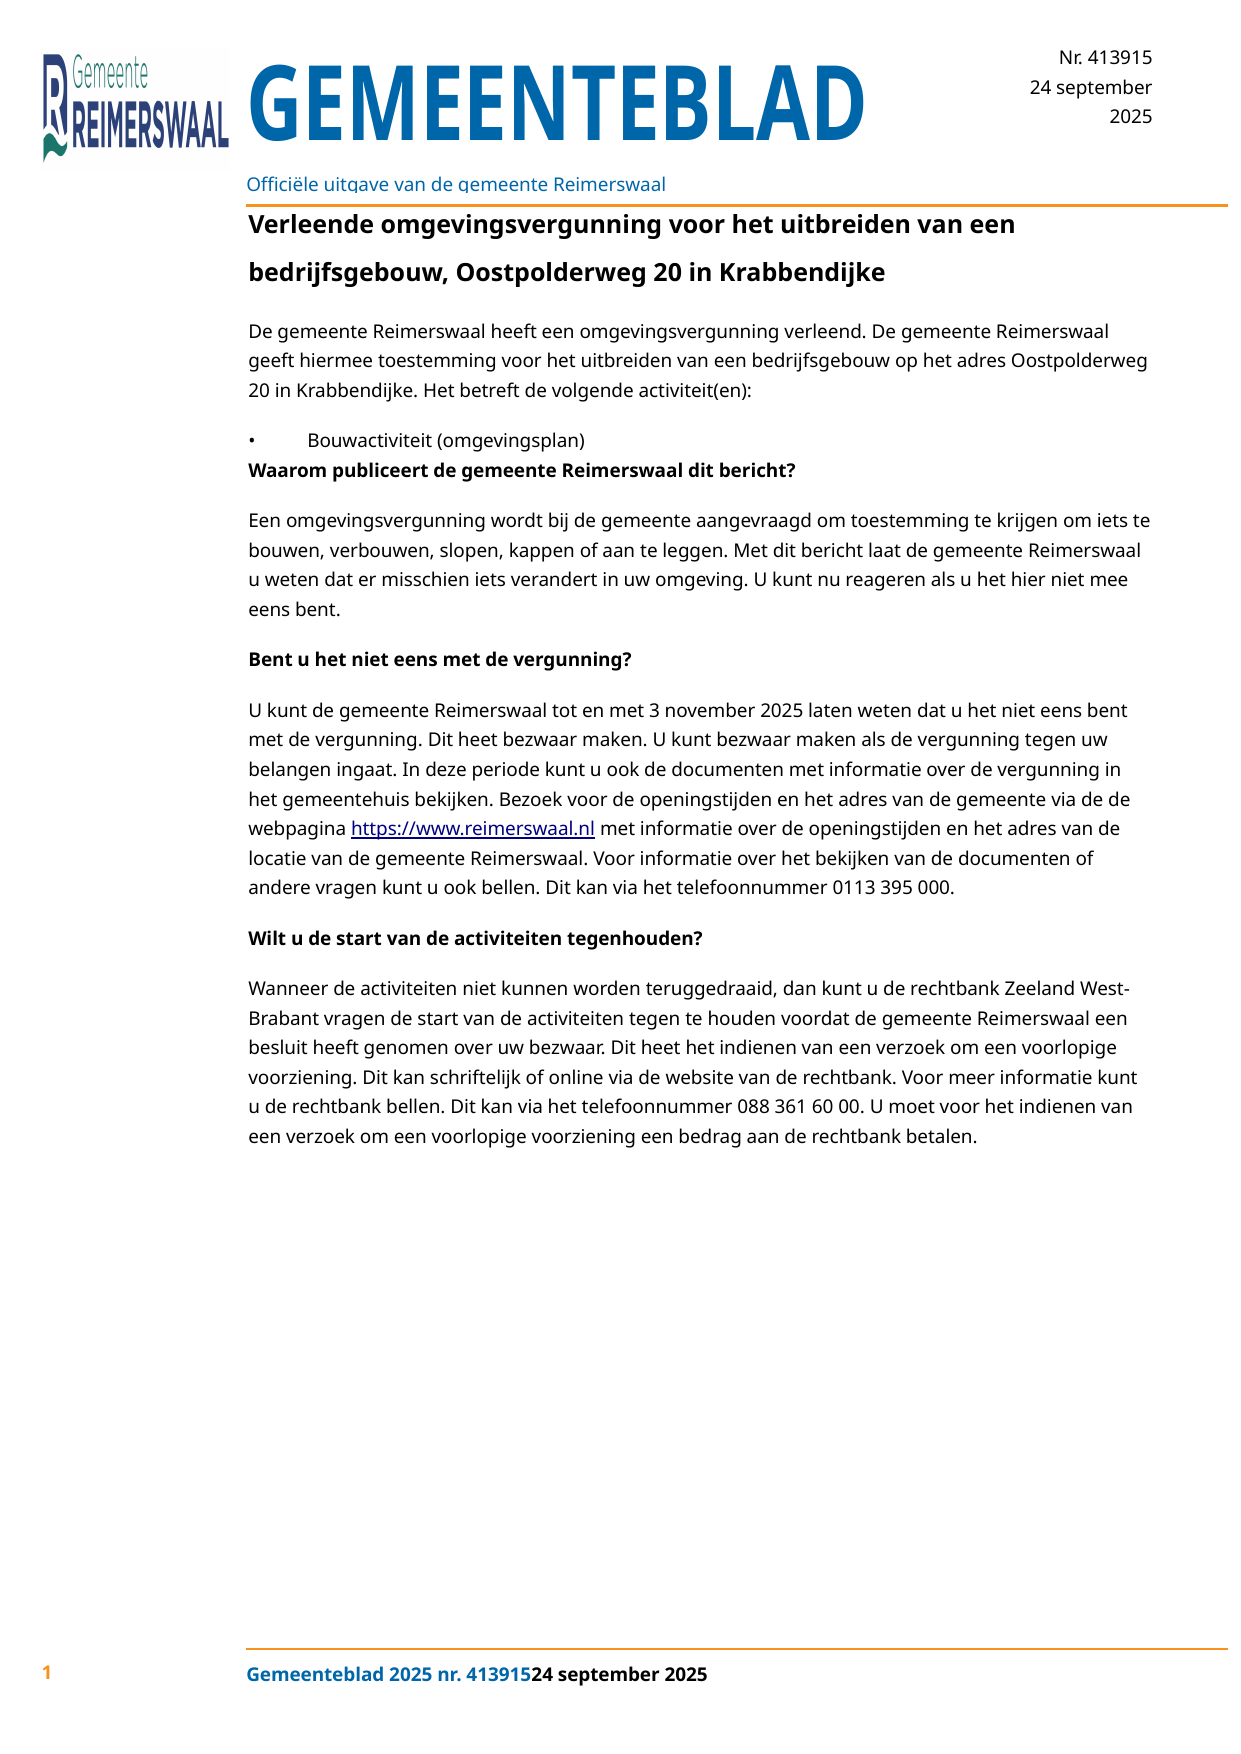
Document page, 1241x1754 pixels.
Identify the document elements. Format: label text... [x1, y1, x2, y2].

text U kunt de gemeente Reimerswaal tot en met 3 november 2025 laten weten dat u het niet eens bent met de vergunning. Dit heet bezwaar maken. U kunt bezwaar maken als de vergunning tegen uw belangen ingaat. In deze periode kunt u ook de documenten met informatie over de vergunning in het gemeentehuis bekijken. Bezoek voor de openingstijden en het adres van de gemeente via de de webpagina https://www.reimerswaal.nl met informatie over de openingstijden en het adres van de locatie van de gemeente Reimerswaal. Voor informatie over het bekijken van de documenten of andere vragen kunt u ook bellen. Dit kan via het telefoonnummer 0113 395 000. [248, 697, 1152, 900]
text Verleende omgevingsvergunning voor het uitbreiden van een bedrijfsgebouw, Oostpolderweg 20 in Krabbendijke [248, 207, 1152, 288]
text Waarom publiceert de gemeente Reimerswaal dit bericht? [248, 457, 1152, 483]
text Wanneer de activiteiten niet kunnen worden teruggedraaid, dan kunt u de rechtbank Zeeland West-Brabant vragen de start van de activiteiten tegen te houden voordat de gemeente Reimerswaal een besluit heeft genomen over uw bezwaar. Dit heet het indienen van een verzoek om een voorlopige voorziening. Dit kan schriftelijk of online via de website van de rechtbank. Voor meer informatie kunt u de rechtbank bellen. Dit kan via het telefoonnummer 088 361 60 00. U moet voor het indienen van een verzoek om een voorlopige voorziening een bedrag aan de rechtbank betalen. [248, 975, 1152, 1149]
picture [41, 47, 231, 172]
list Bouwactiviteit (omgevingsplan) [248, 427, 1152, 453]
text Een omgevingsvergunning wordt bij de gemeente aangevraagd om toestemming te krijgen om iets te bouwen, verbouwen, slopen, kappen of aan te leggen. Met dit bericht laat de gemeente Reimerswaal u weten dat er misschien iets verandert in uw omgeving. U kunt nu reageren als u het hier niet mee eens bent. [248, 507, 1152, 622]
text Bent u het niet eens met de vergunning? [248, 647, 1152, 672]
text De gemeente Reimerswaal heeft een omgevingsvergunning verleend. De gemeente Reimerswaal geeft hiermee toestemming voor het uitbreiden van een bedrijfsgebouw op het adres Oostpolderweg 20 in Krabbendijke. Het betreft de volgende activiteit(en): [248, 318, 1152, 403]
text Wilt u de start van de activiteiten tegenhouden? [248, 925, 1152, 951]
